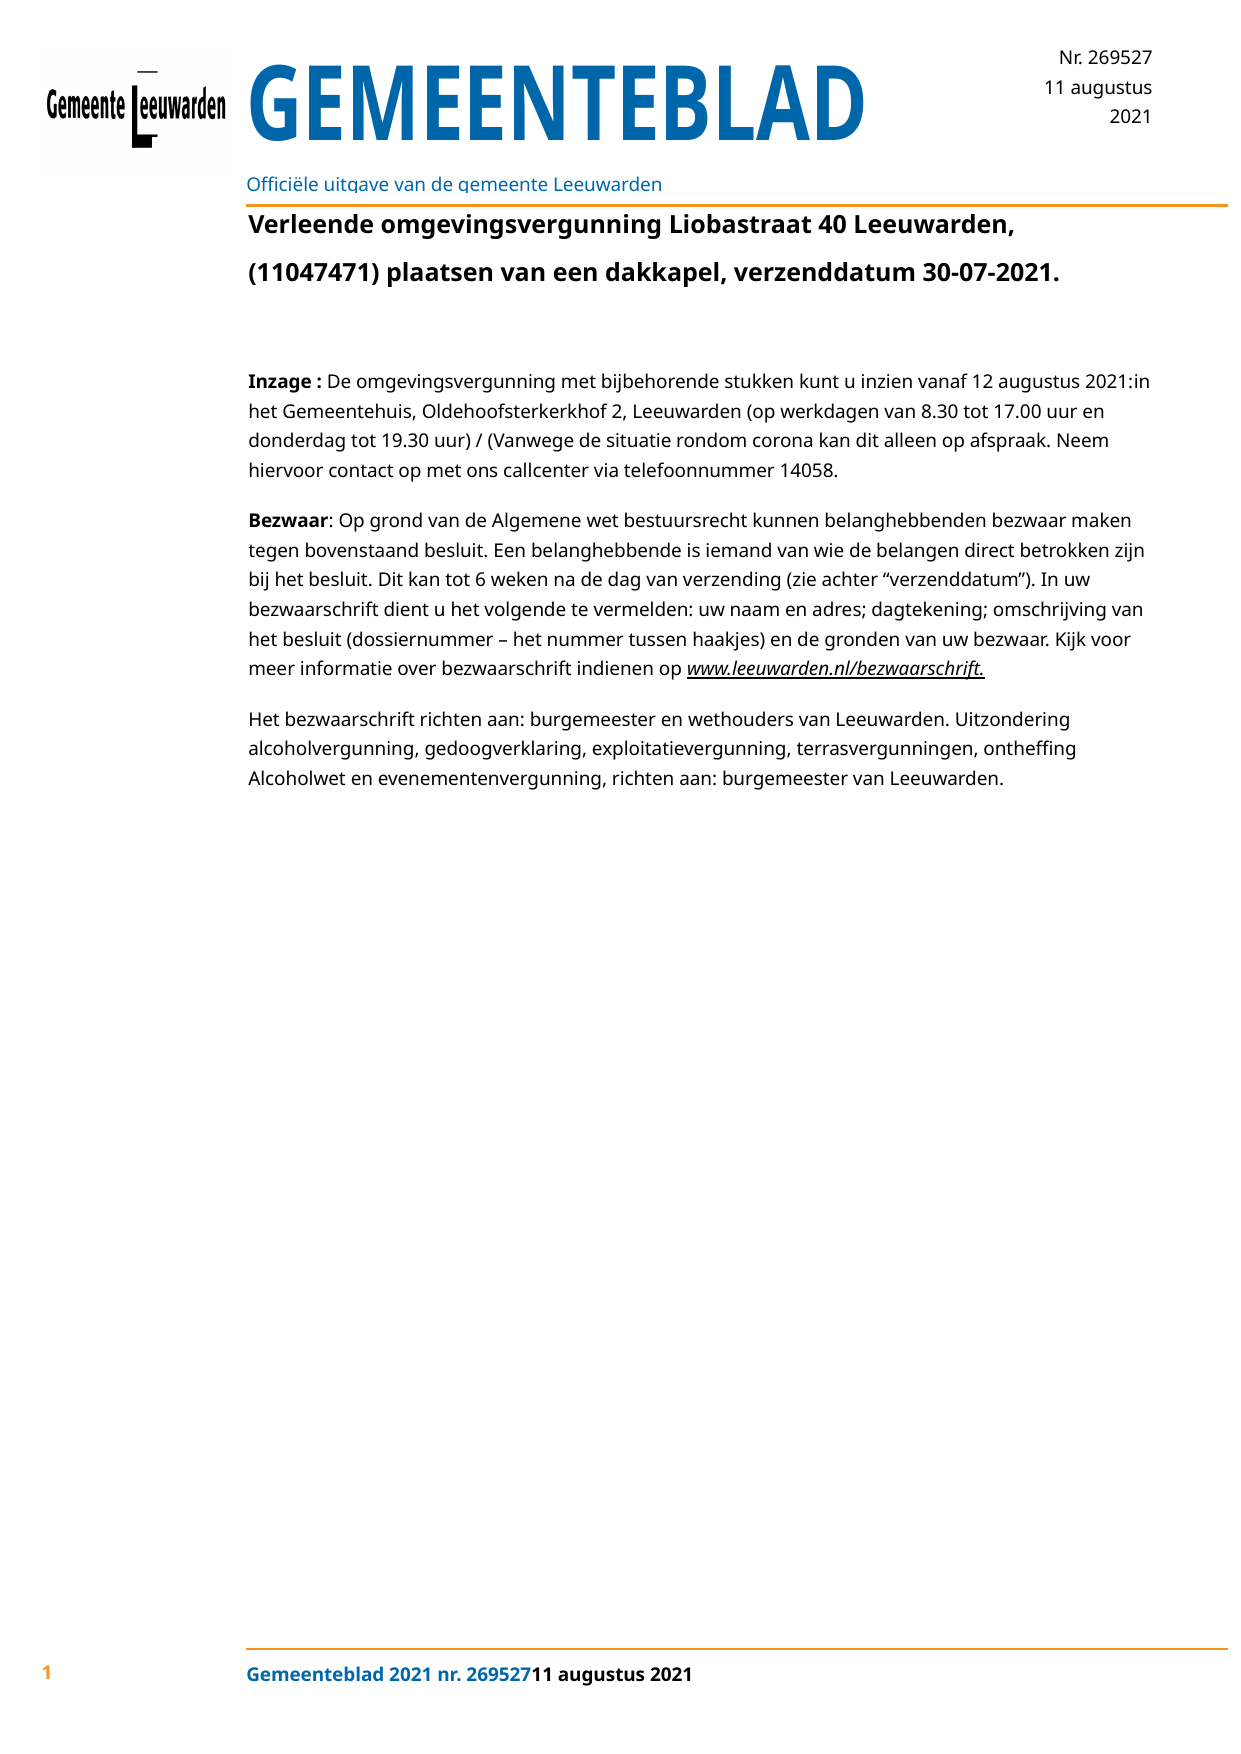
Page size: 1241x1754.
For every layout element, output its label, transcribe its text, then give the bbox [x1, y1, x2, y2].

picture [41, 47, 231, 172]
text Het bezwaarschrift richten aan: burgemeester en wethouders van Leeuwarden. Uitzondering alcoholvergunning, gedoogverklaring, exploitatievergunning, terrasvergunningen, ontheffing Alcoholwet en evenementenvergunning, richten aan: burgemeester van Leeuwarden. [248, 706, 1152, 791]
text Bezwaar: Op grond van de Algemene wet bestuursrecht kunnen belanghebbenden bezwaar maken tegen bovenstaand besluit. Een belanghebbende is iemand van wie de belangen direct betrokken zijn bij het besluit. Dit kan tot 6 weken na de dag van verzending (zie achter “verzenddatum”). In uw bezwaarschrift dient u het volgende te vermelden: uw naam en adres; dagtekening; omschrijving van het besluit (dossiernummer – het nummer tussen haakjes) en de gronden van uw bezwaar. Kijk voor meer informatie over bezwaarschrift indienen op www.leeuwarden.nl/bezwaarschrift. [248, 507, 1152, 681]
text Inzage : De omgevingsvergunning met bijbehorende stukken kunt u inzien vanaf 12 augustus 2021:in het Gemeentehuis, Oldehoofsterkerkhof 2, Leeuwarden (op werkdagen van 8.30 tot 17.00 uur en donderdag tot 19.30 uur) / (Vanwege de situatie rondom corona kan dit alleen op afspraak. Neem hiervoor contact op met ons callcenter via telefoonnummer 14058. [248, 368, 1152, 483]
text Verleende omgevingsvergunning Liobastraat 40 Leeuwarden, (11047471) plaatsen van een dakkapel, verzenddatum 30-07-2021. [248, 207, 1152, 288]
